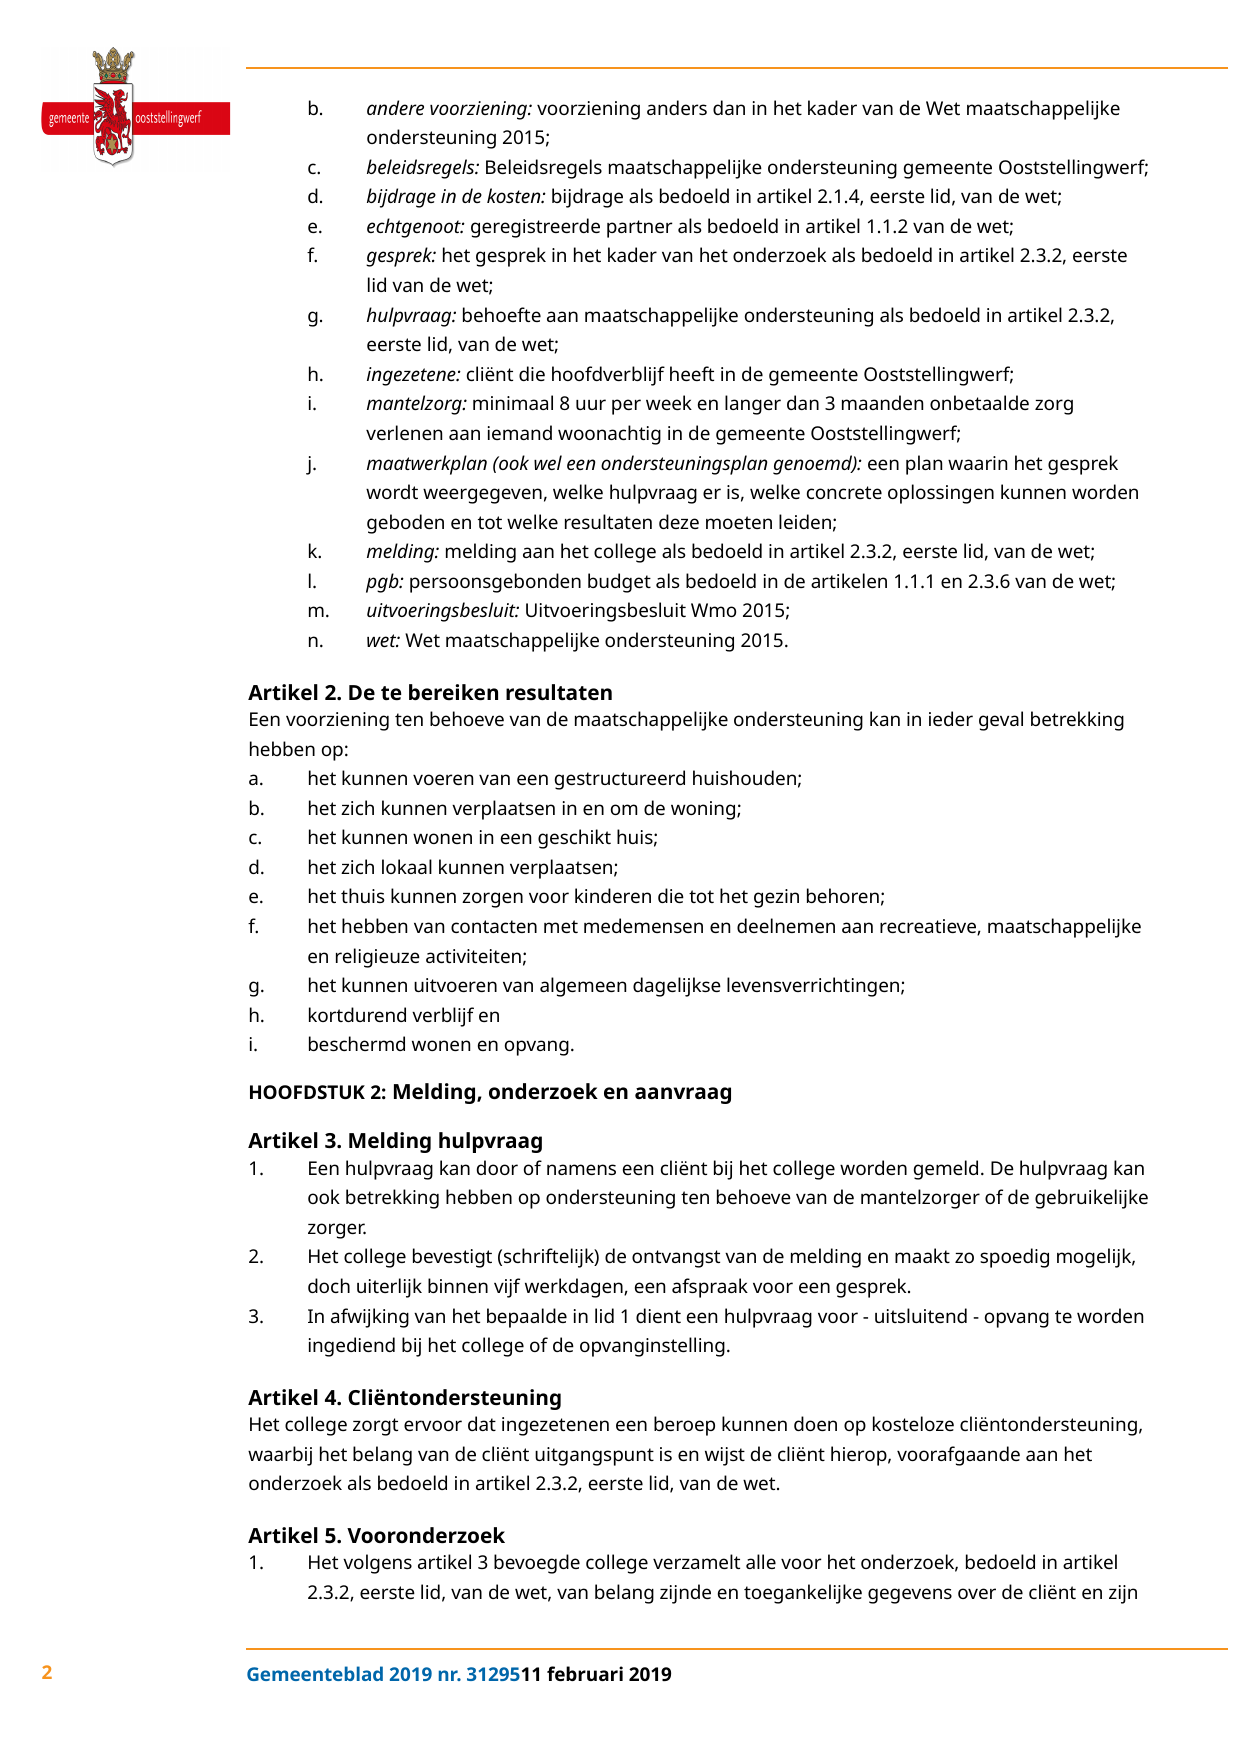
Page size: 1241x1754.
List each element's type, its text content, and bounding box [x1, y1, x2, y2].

list het zich kunnen verplaatsen in en om de woning; [248, 795, 1152, 821]
text Een voorziening ten behoeve van de maatschappelijke ondersteuning kan in ieder geval betrekking hebben op: [248, 706, 1152, 761]
text Artikel 4. Cliëntondersteuning [248, 1383, 1152, 1411]
list Het college bevestigt (schriftelijk) de ontvangst van de melding en maakt zo spoedig mogelijk, doch uiterlijk binnen vijf werkdagen, een afspraak voor een gesprek. [248, 1244, 1152, 1299]
list kortdurend verblijf en [248, 1002, 1152, 1028]
list Een hulpvraag kan door of namens een cliënt bij het college worden gemeld. De hulpvraag kan ook betrekking hebben op ondersteuning ten behoeve van de mantelzorger of de gebruikelijke zorger. [248, 1155, 1152, 1240]
list ingezetene: cliënt die hoofdverblijf heeft in de gemeente Ooststellingwerf; [307, 361, 1152, 387]
list wet: Wet maatschappelijke ondersteuning 2015. [307, 627, 1152, 653]
list melding: melding aan het college als bedoeld in artikel 2.3.2, eerste lid, van de wet; [307, 538, 1152, 564]
list maatwerkplan (ook wel een ondersteuningsplan genoemd): een plan waarin het gesprek wordt weergegeven, welke hulpvraag er is, welke concrete oplossingen kunnen worden geboden en tot welke resultaten deze moeten leiden; [307, 450, 1152, 535]
list pgb: persoonsgebonden budget als bedoeld in de artikelen 1.1.1 en 2.3.6 van de wet; [307, 568, 1152, 594]
list In afwijking van het bepaalde in lid 1 dient een hulpvraag voor - uitsluitend - opvang te worden ingediend bij het college of de opvanginstelling. [248, 1303, 1152, 1358]
list andere voorziening: voorziening anders dan in het kader van de Wet maatschappelijke ondersteuning 2015; [307, 95, 1152, 150]
list beleidsregels: Beleidsregels maatschappelijke ondersteuning gemeente Ooststellingwerf; [307, 154, 1152, 180]
list mantelzorg: minimaal 8 uur per week en langer dan 3 maanden onbetaalde zorg verlenen aan iemand woonachtig in de gemeente Ooststellingwerf; [307, 391, 1152, 446]
text Artikel 2. De te bereiken resultaten [248, 678, 1152, 706]
list uitvoeringsbesluit: Uitvoeringsbesluit Wmo 2015; [307, 598, 1152, 623]
list het zich lokaal kunnen verplaatsen; [248, 854, 1152, 880]
text HOOFDSTUK 2: Melding, onderzoek en aanvraag [248, 1077, 1152, 1106]
list beschermd wonen en opvang. [248, 1032, 1152, 1057]
text Het college zorgt ervoor dat ingezetenen een beroep kunnen doen op kosteloze cliëntondersteuning, waarbij het belang van de cliënt uitgangspunt is en wijst de cliënt hierop, voorafgaande aan het onderzoek als bedoeld in artikel 2.3.2, eerste lid, van de wet. [248, 1411, 1152, 1496]
text Artikel 3. Melding hulpvraag [248, 1126, 1152, 1155]
list het thuis kunnen zorgen voor kinderen die tot het gezin behoren; [248, 884, 1152, 909]
list hulpvraag: behoefte aan maatschappelijke ondersteuning als bedoeld in artikel 2.3.2, eerste lid, van de wet; [307, 302, 1152, 357]
list het kunnen voeren van een gestructureerd huishouden; [248, 765, 1152, 791]
text Artikel 5. Vooronderzoek [248, 1521, 1152, 1549]
list het kunnen wonen in een geschikt huis; [248, 824, 1152, 850]
list bijdrage in de kosten: bijdrage als bedoeld in artikel 2.1.4, eerste lid, van de wet; [307, 183, 1152, 209]
list het kunnen uitvoeren van algemeen dagelijkse levensverrichtingen; [248, 972, 1152, 998]
picture [41, 47, 231, 172]
list Het volgens artikel 3 bevoegde college verzamelt alle voor het onderzoek, bedoeld in artikel 2.3.2, eerste lid, van de wet, van belang zijnde en toegankelijke gegevens over de cliënt en zijn [248, 1549, 1152, 1604]
list gesprek: het gesprek in het kader van het onderzoek als bedoeld in artikel 2.3.2, eerste lid van de wet; [307, 243, 1152, 298]
list echtgenoot: geregistreerde partner als bedoeld in artikel 1.1.2 van de wet; [307, 213, 1152, 239]
list het hebben van contacten met medemensen en deelnemen aan recreatieve, maatschappelijke en religieuze activiteiten; [248, 913, 1152, 968]
